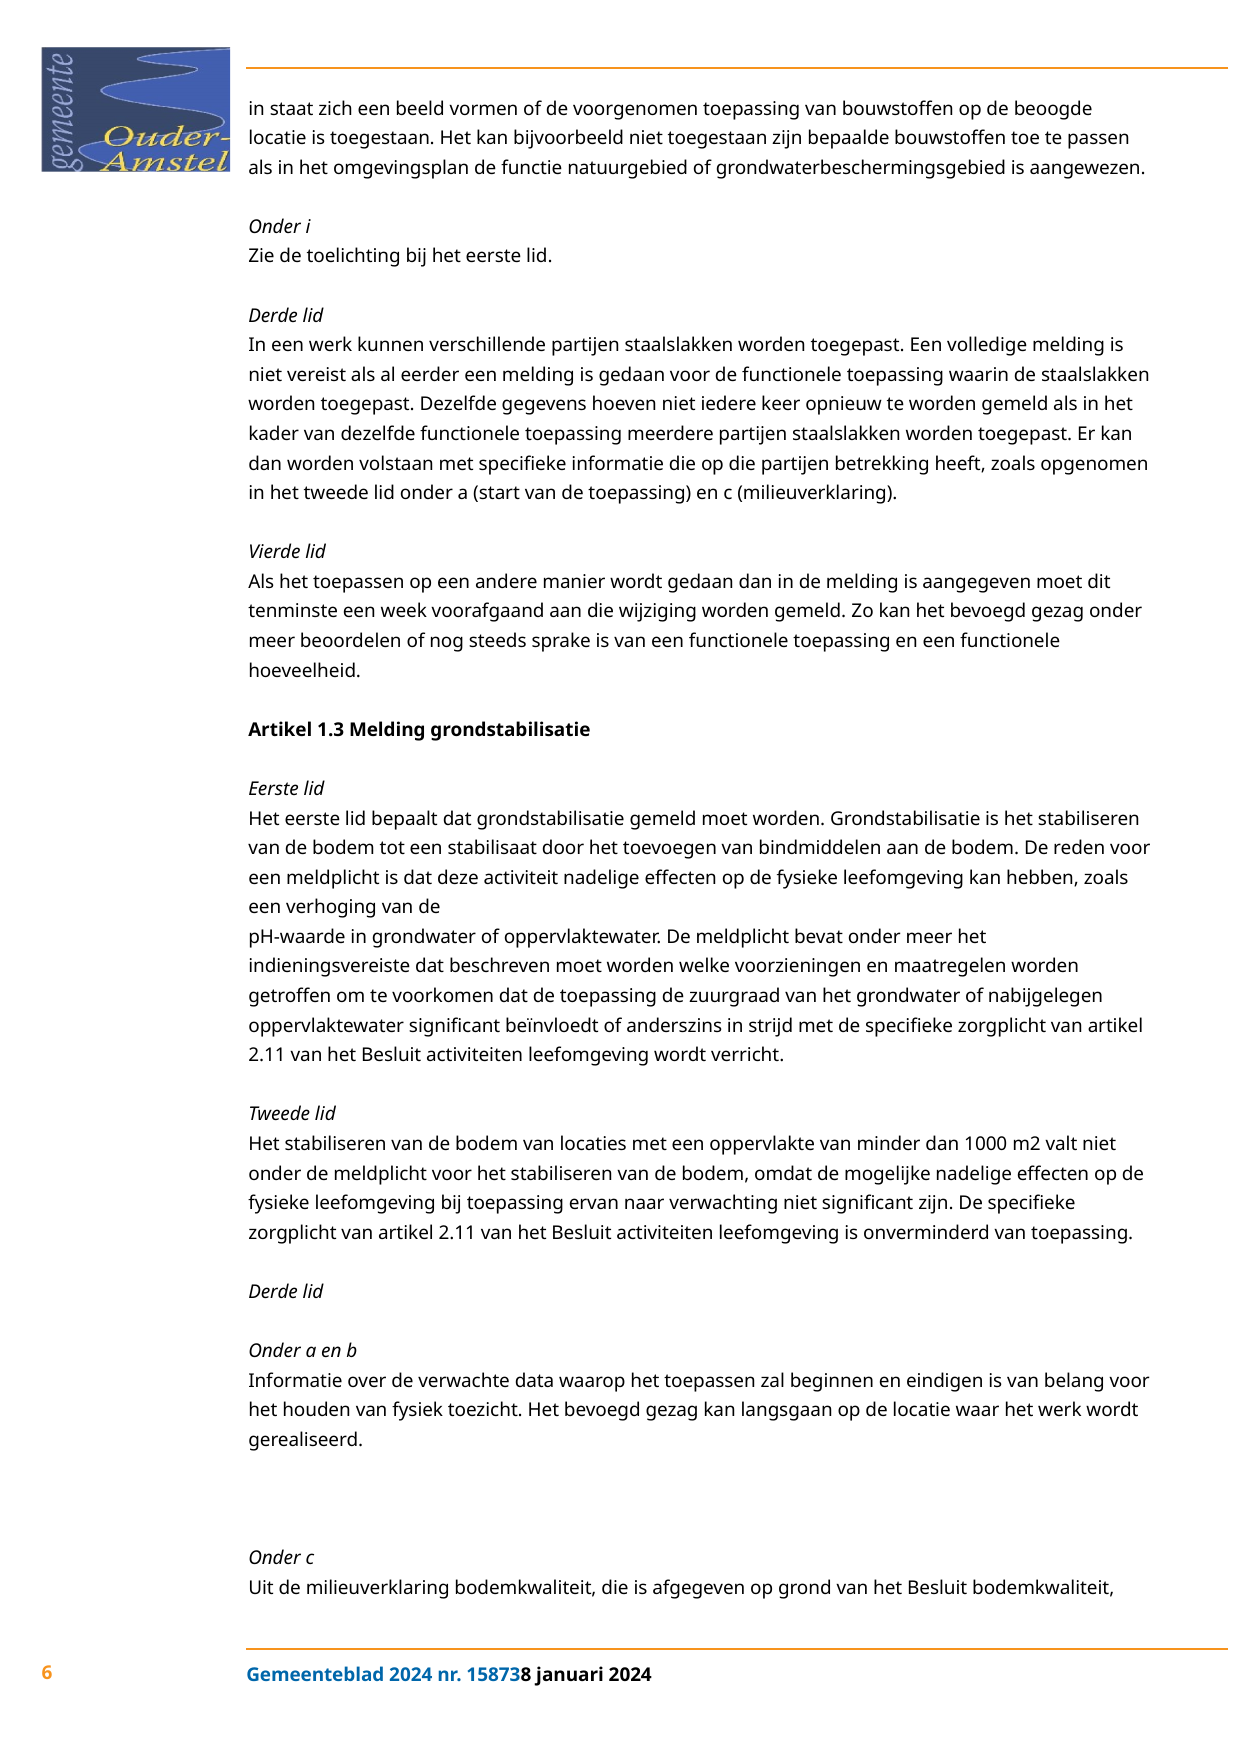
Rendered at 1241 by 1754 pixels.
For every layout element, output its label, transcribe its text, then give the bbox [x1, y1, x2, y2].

text Tweede lid [248, 1101, 1152, 1126]
text pH-waarde in grondwater of oppervlaktewater. De meldplicht bevat onder meer het indieningsvereiste dat beschreven moet worden welke voorzieningen en maatregelen worden getroffen om te voorkomen dat de toepassing de zuurgraad van het grondwater of nabijgelegen oppervlaktewater significant beïnvloedt of anderszins in strijd met de specifieke zorgplicht van artikel 2.11 van het Besluit activiteiten leefomgeving wordt verricht. [248, 923, 1152, 1067]
text Vierde lid [248, 538, 1152, 564]
text In een werk kunnen verschillende partijen staalslakken worden toegepast. Een volledige melding is niet vereist als al eerder een melding is gedaan voor de functionele toepassing waarin de staalslakken worden toegepast. Dezelfde gegevens hoeven niet iedere keer opnieuw te worden gemeld als in het kader van dezelfde functionele toepassing meerdere partijen staalslakken worden toegepast. Er kan dan worden volstaan met specifieke informatie die op die partijen betrekking heeft, zoals opgenomen in het tweede lid onder a (start van de toepassing) en c (milieuverklaring). [248, 331, 1152, 505]
text Onder i [248, 213, 1152, 239]
text in staat zich een beeld vormen of de voorgenomen toepassing van bouwstoffen op de beoogde locatie is toegestaan. Het kan bijvoorbeeld niet toegestaan zijn bepaalde bouwstoffen toe te passen als in het omgevingsplan de functie natuurgebied of grondwaterbeschermingsgebied is aangewezen. [248, 95, 1152, 180]
text Als het toepassen op een andere manier wordt gedaan dan in de melding is aangegeven moet dit tenminste een week voorafgaand aan die wijziging worden gemeld. Zo kan het bevoegd gezag onder meer beoordelen of nog steeds sprake is van een functionele toepassing en een functionele hoeveelheid. [248, 568, 1152, 683]
text Artikel 1.3 Melding grondstabilisatie [248, 716, 1152, 742]
text Derde lid [248, 1278, 1152, 1304]
text Het eerste lid bepaalt dat grondstabilisatie gemeld moet worden. Grondstabilisatie is het stabiliseren van de bodem tot een stabilisaat door het toevoegen van bindmiddelen aan de bodem. De reden voor een meldplicht is dat deze activiteit nadelige effecten op de fysieke leefomgeving kan hebben, zoals een verhoging van de [248, 805, 1152, 919]
text Derde lid [248, 302, 1152, 328]
text Onder c [248, 1544, 1152, 1570]
text Onder a en b [248, 1337, 1152, 1363]
text Informatie over de verwachte data waarop het toepassen zal beginnen en eindigen is van belang voor het houden van fysiek toezicht. Het bevoegd gezag kan langsgaan op de locatie waar het werk wordt gerealiseerd. [248, 1367, 1152, 1452]
text Zie de toelichting bij het eerste lid. [248, 243, 1152, 268]
text Het stabiliseren van de bodem van locaties met een oppervlakte van minder dan 1000 m2 valt niet onder de meldplicht voor het stabiliseren van de bodem, omdat de mogelijke nadelige effecten op de fysieke leefomgeving bij toepassing ervan naar verwachting niet significant zijn. De specifieke zorgplicht van artikel 2.11 van het Besluit activiteiten leefomgeving is onverminderd van toepassing. [248, 1130, 1152, 1245]
text Eerste lid [248, 775, 1152, 801]
picture [41, 47, 231, 172]
text Uit de milieuverklaring bodemkwaliteit, die is afgegeven op grond van het Besluit bodemkwaliteit, [248, 1574, 1152, 1600]
